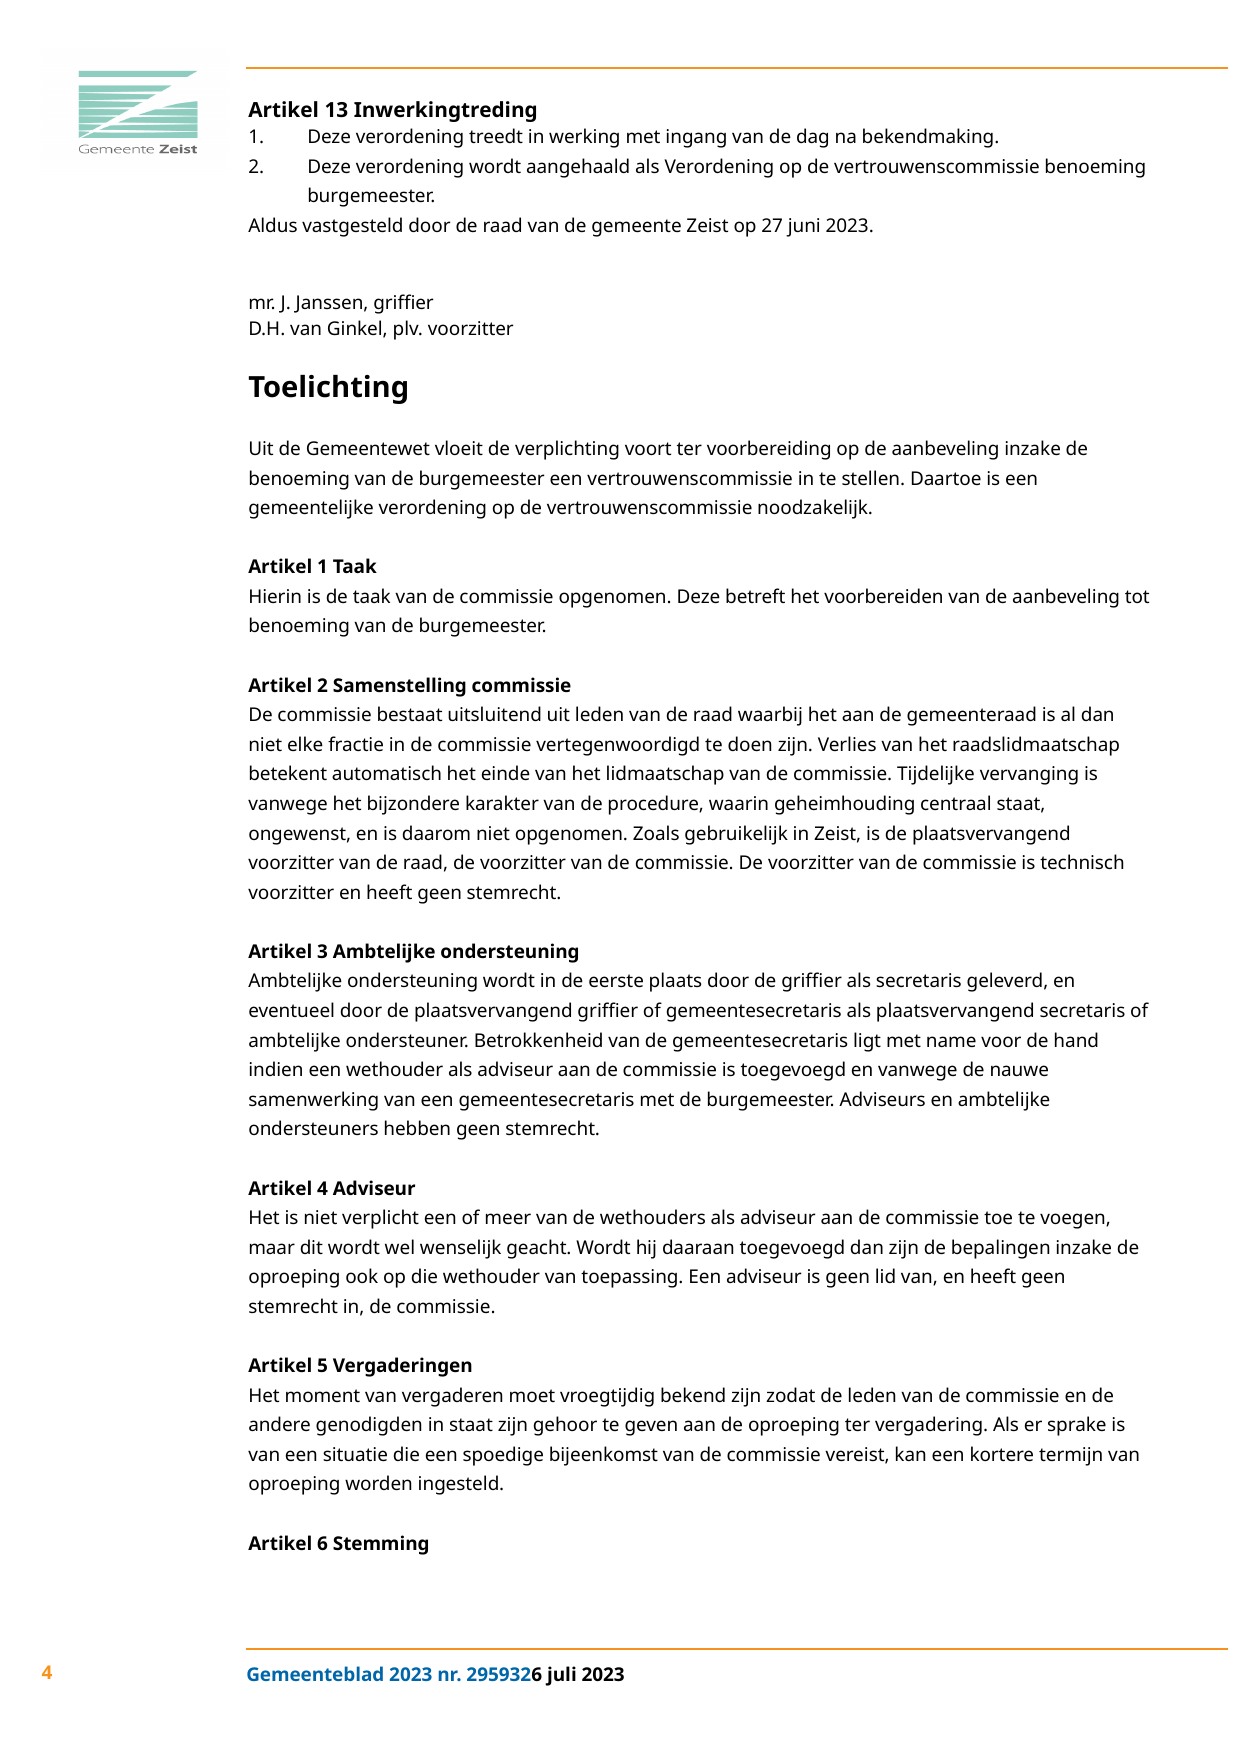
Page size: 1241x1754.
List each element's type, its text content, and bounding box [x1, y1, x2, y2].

text Ambtelijke ondersteuning wordt in de eerste plaats door de griffier als secretaris geleverd, en eventueel door de plaatsvervangend griffier of gemeentesecretaris als plaatsvervangend secretaris of ambtelijke ondersteuner. Betrokkenheid van de gemeentesecretaris ligt met name voor de hand indien een wethouder als adviseur aan de commissie is toegevoegd en vanwege de nauwe samenwerking van een gemeentesecretaris met de burgemeester. Adviseurs en ambtelijke ondersteuners hebben geen stemrecht. [248, 968, 1152, 1141]
text D.H. van Ginkel, plv. voorzitter [248, 315, 1152, 341]
text Artikel 13 Inwerkingtreding [248, 95, 1152, 123]
text Artikel 4 Adviseur [248, 1175, 1152, 1201]
text Uit de Gemeentewet vloeit de verplichting voort ter voorbereiding op de aanbeveling inzake de benoeming van de burgemeester een vertrouwenscommissie in te stellen. Daartoe is een gemeentelijke verordening op de vertrouwenscommissie noodzakelijk. [248, 435, 1152, 520]
text Toelichting [248, 366, 1152, 406]
text Artikel 5 Vergaderingen [248, 1352, 1152, 1378]
text mr. J. Janssen, griffier [248, 289, 1152, 315]
text Artikel 6 Stemming [248, 1530, 1152, 1556]
text Aldus vastgesteld door de raad van de gemeente Zeist op 27 juni 2023. [248, 212, 1152, 238]
list Deze verordening wordt aangehaald als Verordening op de vertrouwenscommissie benoeming burgemeester. [248, 153, 1152, 208]
text Het is niet verplicht een of meer van de wethouders als adviseur aan de commissie toe te voegen, maar dit wordt wel wenselijk geacht. Wordt hij daaraan toegevoegd dan zijn de bepalingen inzake de oproeping ook op die wethouder van toepassing. Een adviseur is geen lid van, en heeft geen stemrecht in, de commissie. [248, 1204, 1152, 1319]
text Artikel 3 Ambtelijke ondersteuning [248, 938, 1152, 964]
text Artikel 1 Taak [248, 553, 1152, 579]
list Deze verordening treedt in werking met ingang van de dag na bekendmaking. [248, 123, 1152, 149]
text Artikel 2 Samenstelling commissie [248, 672, 1152, 698]
text Het moment van vergaderen moet vroegtijdig bekend zijn zodat de leden van de commissie en de andere genodigden in staat zijn gehoor te geven aan de oproeping ter vergadering. Als er sprake is van een situatie die een spoedige bijeenkomst van de commissie vereist, kan een kortere termijn van oproeping worden ingesteld. [248, 1382, 1152, 1496]
text De commissie bestaat uitsluitend uit leden van de raad waarbij het aan de gemeenteraad is al dan niet elke fractie in de commissie vertegenwoordigd te doen zijn. Verlies van het raadslidmaatschap betekent automatisch het einde van het lidmaatschap van de commissie. Tijdelijke vervanging is vanwege het bijzondere karakter van de procedure, waarin geheimhouding centraal staat, ongewenst, en is daarom niet opgenomen. Zoals gebruikelijk in Zeist, is de plaatsvervangend voorzitter van de raad, de voorzitter van de commissie. De voorzitter van de commissie is technisch voorzitter en heeft geen stemrecht. [248, 701, 1152, 905]
text Hierin is de taak van de commissie opgenomen. Deze betreft het voorbereiden van de aanbeveling tot benoeming van de burgemeester. [248, 583, 1152, 638]
picture [41, 47, 231, 172]
